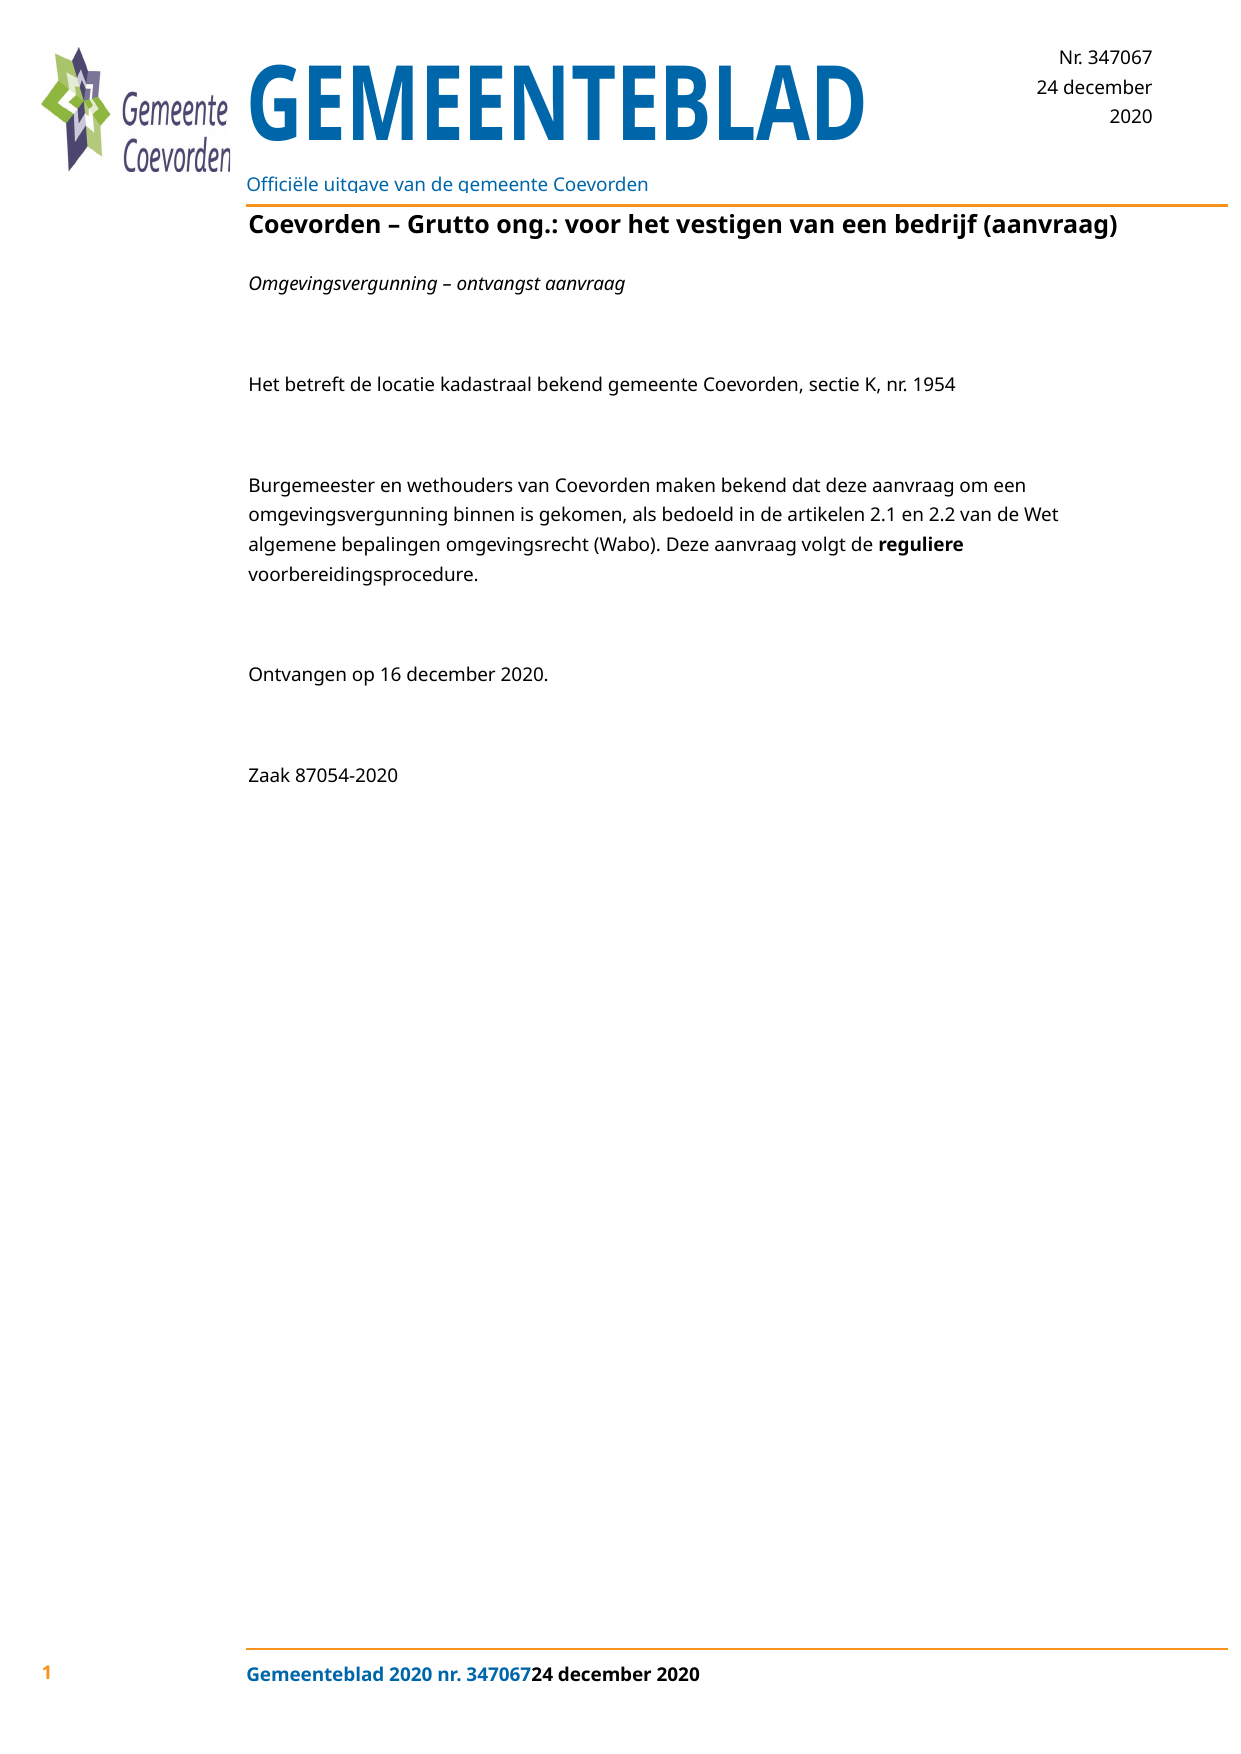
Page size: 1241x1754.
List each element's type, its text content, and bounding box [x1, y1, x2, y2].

text Zaak 87054-2020 [248, 762, 1152, 788]
text Coevorden – Grutto ong.: voor het vestigen van een bedrijf (aanvraag) [248, 207, 1152, 241]
text Ontvangen op 16 december 2020. [248, 662, 1152, 687]
picture [41, 47, 231, 172]
text Omgevingsvergunning – ontvangst aanvraag [248, 270, 1152, 296]
text Burgemeester en wethouders van Coevorden maken bekend dat deze aanvraag om een omgevingsvergunning binnen is gekomen, als bedoeld in de artikelen 2.1 en 2.2 van de Wet algemene bepalingen omgevingsrecht (Wabo). Deze aanvraag volgt de reguliere voorbereidingsprocedure. [248, 472, 1152, 586]
text Het betreft de locatie kadastraal bekend gemeente Coevorden, sectie K, nr. 1954 [248, 371, 1152, 397]
